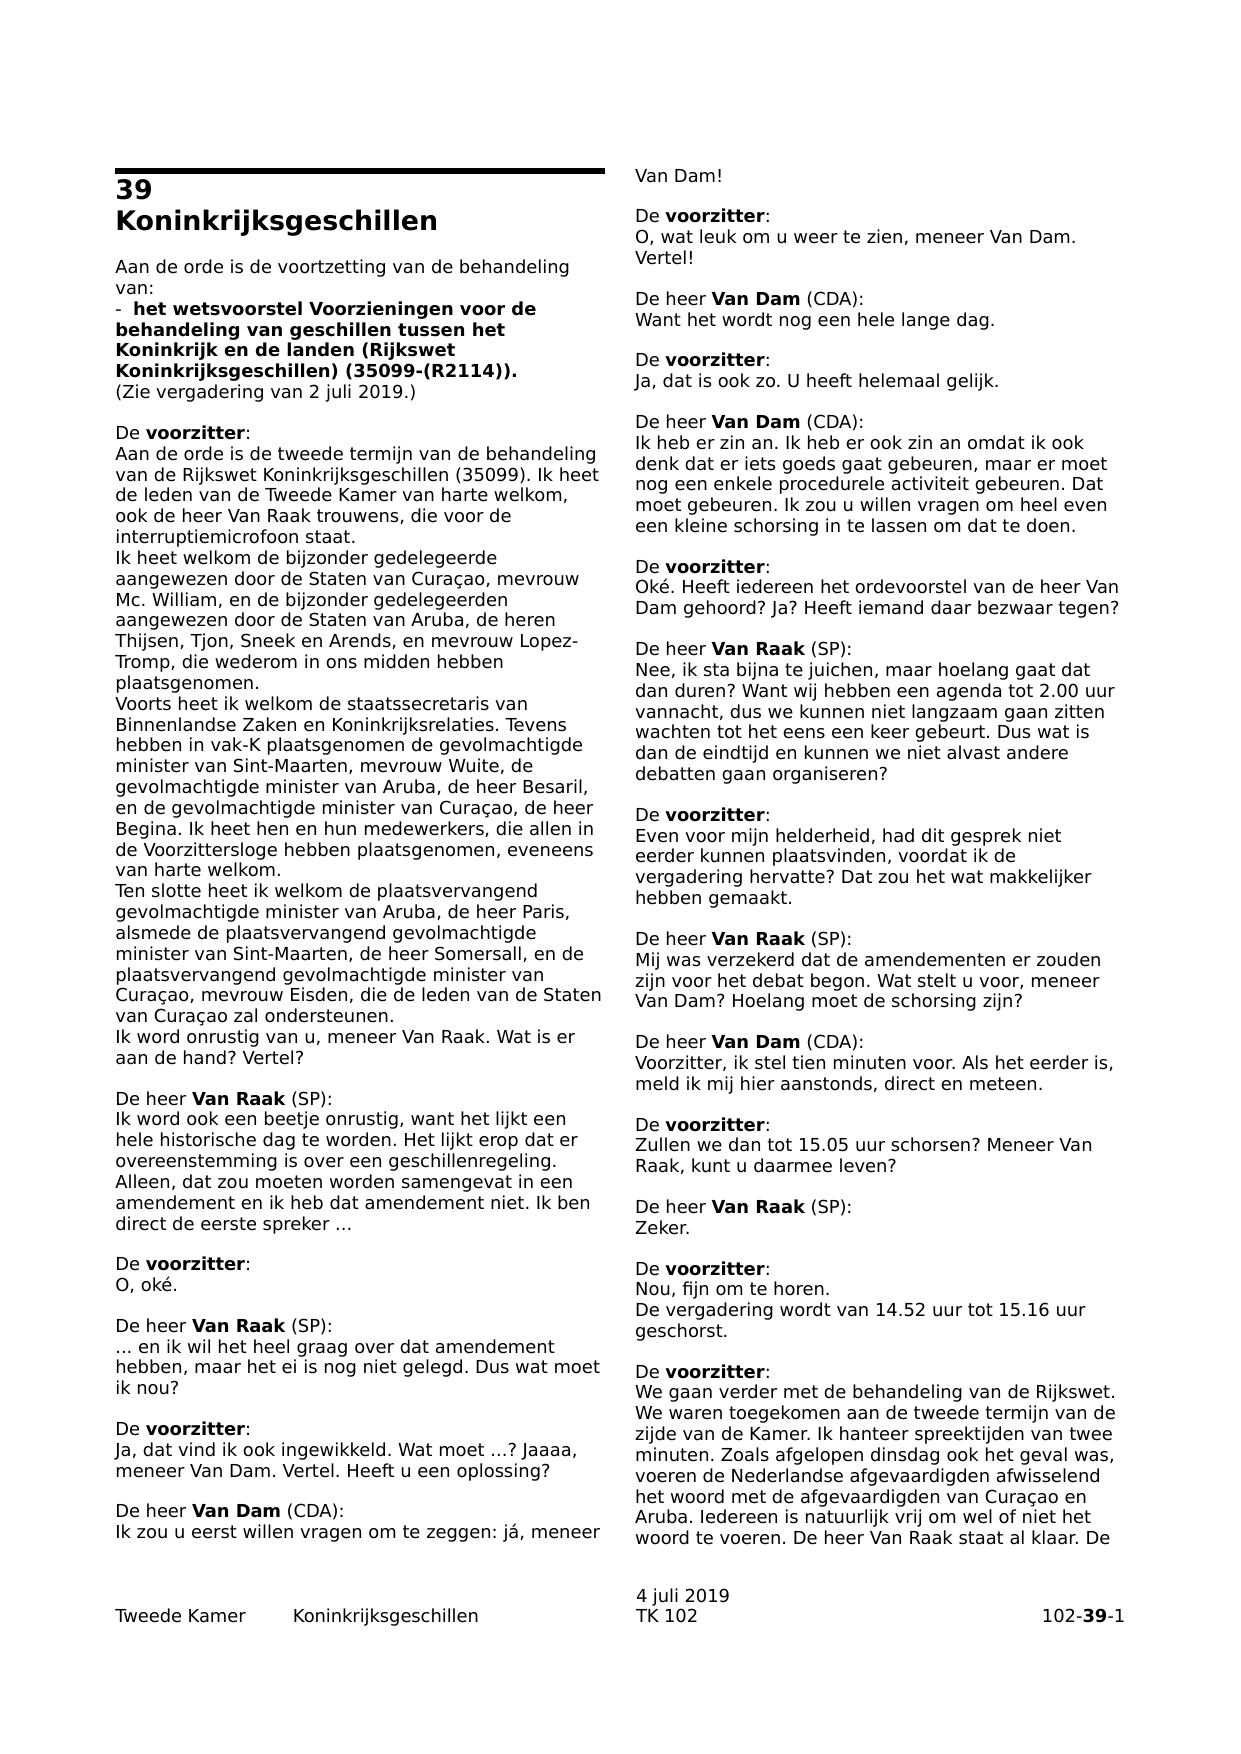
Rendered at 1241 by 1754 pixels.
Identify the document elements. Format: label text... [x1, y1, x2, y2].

title 39 Koninkrijksgeschillen [115, 174, 605, 237]
text Nou, fijn om te horen. [635, 1279, 1125, 1300]
text Mij was verzekerd dat de amendementen er zouden zijn voor het debat begon. Wat stelt u voor, meneer Van Dam? Hoelang moet de schorsing zijn? [635, 949, 1125, 1012]
text De voorzitter: [635, 350, 1125, 371]
text De heer Van Dam (CDA): [115, 1501, 605, 1522]
text De heer Van Raak (SP): [635, 1197, 1125, 1217]
text De voorzitter: [635, 557, 1125, 577]
text De voorzitter: [115, 1254, 605, 1275]
text Ja, dat vind ik ook ingewikkeld. Wat moet ...? Jaaaa, meneer Van Dam. Vertel. Heeft u een oplossing? [115, 1440, 605, 1481]
text Ik heet welkom de bijzonder gedelegeerde aangewezen door de Staten van Curaçao, mevrouw Mc. William, en de bijzonder gedelegeerden aangewezen door de Staten van Aruba, de heren Thijsen, Tjon, Sneek en Arends, en mevrouw Lopez-Tromp, die wederom in ons midden hebben plaatsgenomen. [115, 548, 605, 693]
text (Zie vergadering van 2 juli 2019.) [115, 382, 605, 403]
text De heer Van Raak (SP): [115, 1088, 605, 1109]
text De vergadering wordt van 14.52 uur tot 15.16 uur geschorst. [635, 1300, 1125, 1342]
list het wetsvoorstel Voorzieningen voor de behandeling van geschillen tussen het Koninkrijk en de landen (Rijkswet Koninkrijksgeschillen) (35099-(R2114)). [115, 298, 605, 382]
text De voorzitter: [635, 805, 1125, 825]
text De voorzitter: [635, 1114, 1125, 1135]
text Van Dam! [635, 165, 1125, 186]
text Oké. Heeft iedereen het ordevoorstel van de heer Van Dam gehoord? Ja? Heeft iemand daar bezwaar tegen? [635, 577, 1125, 619]
text Ik word onrustig van u, meneer Van Raak. Wat is er aan de hand? Vertel? [115, 1027, 605, 1068]
text Even voor mijn helderheid, had dit gesprek niet eerder kunnen plaatsvinden, voordat ik de vergadering hervatte? Dat zou het wat makkelijker hebben gemaakt. [635, 825, 1125, 909]
text Ik heb er zin an. Ik heb er ook zin an omdat ik ook denk dat er iets goeds gaat gebeuren, maar er moet nog een enkele procedurele activiteit gebeuren. Dat moet gebeuren. Ik zou u willen vragen om heel even een kleine schorsing in te lassen om dat te doen. [635, 432, 1125, 537]
text O, oké. [115, 1275, 605, 1296]
text De voorzitter: [635, 1258, 1125, 1279]
text ... en ik wil het heel graag over dat amendement hebben, maar het ei is nog niet gelegd. Dus wat moet ik nou? [115, 1336, 605, 1399]
text Voorzitter, ik stel tien minuten voor. Als het eerder is, meld ik mij hier aanstonds, direct en meteen. [635, 1053, 1125, 1094]
text Ik zou u eerst willen vragen om te zeggen: já, meneer [115, 1522, 605, 1543]
text Want het wordt nog een hele lange dag. [635, 309, 1125, 330]
text De heer Van Dam (CDA): [635, 412, 1125, 432]
text De heer Van Raak (SP): [635, 639, 1125, 660]
text De heer Van Dam (CDA): [635, 1032, 1125, 1053]
text De heer Van Dam (CDA): [635, 288, 1125, 309]
text Ik word ook een beetje onrustig, want het lijkt een hele historische dag te worden. Het lijkt erop dat er overeenstemming is over een geschillenregeling. Alleen, dat zou moeten worden samengevat in een amendement en ik heb dat amendement niet. Ik ben direct de eerste spreker ... [115, 1109, 605, 1234]
text Voorts heet ik welkom de staatssecretaris van Binnenlandse Zaken en Koninkrijksrelaties. Tevens hebben in vak-K plaatsgenomen de gevolmachtigde minister van Sint-Maarten, mevrouw Wuite, de gevolmachtigde minister van Aruba, de heer Besaril, en de gevolmachtigde minister van Curaçao, de heer Begina. Ik heet hen en hun medewerkers, die allen in de Voorzittersloge hebben plaatsgenomen, eveneens van harte welkom. [115, 693, 605, 881]
text Aan de orde is de tweede termijn van de behandeling van de Rijkswet Koninkrijksgeschillen (35099). Ik heet de leden van de Tweede Kamer van harte welkom, ook de heer Van Raak trouwens, die voor de interruptiemicrofoon staat. [115, 443, 605, 548]
text We gaan verder met de behandeling van de Rijkswet. We waren toegekomen aan de tweede termijn van de zijde van de Kamer. Ik hanteer spreektijden van twee minuten. Zoals afgelopen dinsdag ook het geval was, voeren de Nederlandse afgevaardigden afwisselend het woord met de afgevaardigden van Curaçao en Aruba. Iedereen is natuurlijk vrij om wel of niet het woord te voeren. De heer Van Raak staat al klaar. De [635, 1382, 1125, 1549]
text Ten slotte heet ik welkom de plaatsvervangend gevolmachtigde minister van Aruba, de heer Paris, alsmede de plaatsvervangend gevolmachtigde minister van Sint-Maarten, de heer Somersall, en de plaatsvervangend gevolmachtigde minister van Curaçao, mevrouw Eisden, die de leden van de Staten van Curaçao zal ondersteunen. [115, 881, 605, 1027]
text Ja, dat is ook zo. U heeft helemaal gelijk. [635, 371, 1125, 392]
text Nee, ik sta bijna te juichen, maar hoelang gaat dat dan duren? Want wij hebben een agenda tot 2.00 uur vannacht, dus we kunnen niet langzaam gaan zitten wachten tot het eens een keer gebeurt. Dus wat is dan de eindtijd en kunnen we niet alvast andere debatten gaan organiseren? [635, 660, 1125, 785]
text De heer Van Raak (SP): [635, 929, 1125, 949]
text De heer Van Raak (SP): [115, 1316, 605, 1336]
text Zeker. [635, 1217, 1125, 1238]
text De voorzitter: [635, 206, 1125, 227]
text Zullen we dan tot 15.05 uur schorsen? Meneer Van Raak, kunt u daarmee leven? [635, 1135, 1125, 1177]
text De voorzitter: [115, 423, 605, 443]
text De voorzitter: [635, 1362, 1125, 1382]
text O, wat leuk om u weer te zien, meneer Van Dam. Vertel! [635, 227, 1125, 268]
text Aan de orde is de voortzetting van de behandeling van: [115, 257, 605, 298]
text De voorzitter: [115, 1419, 605, 1440]
